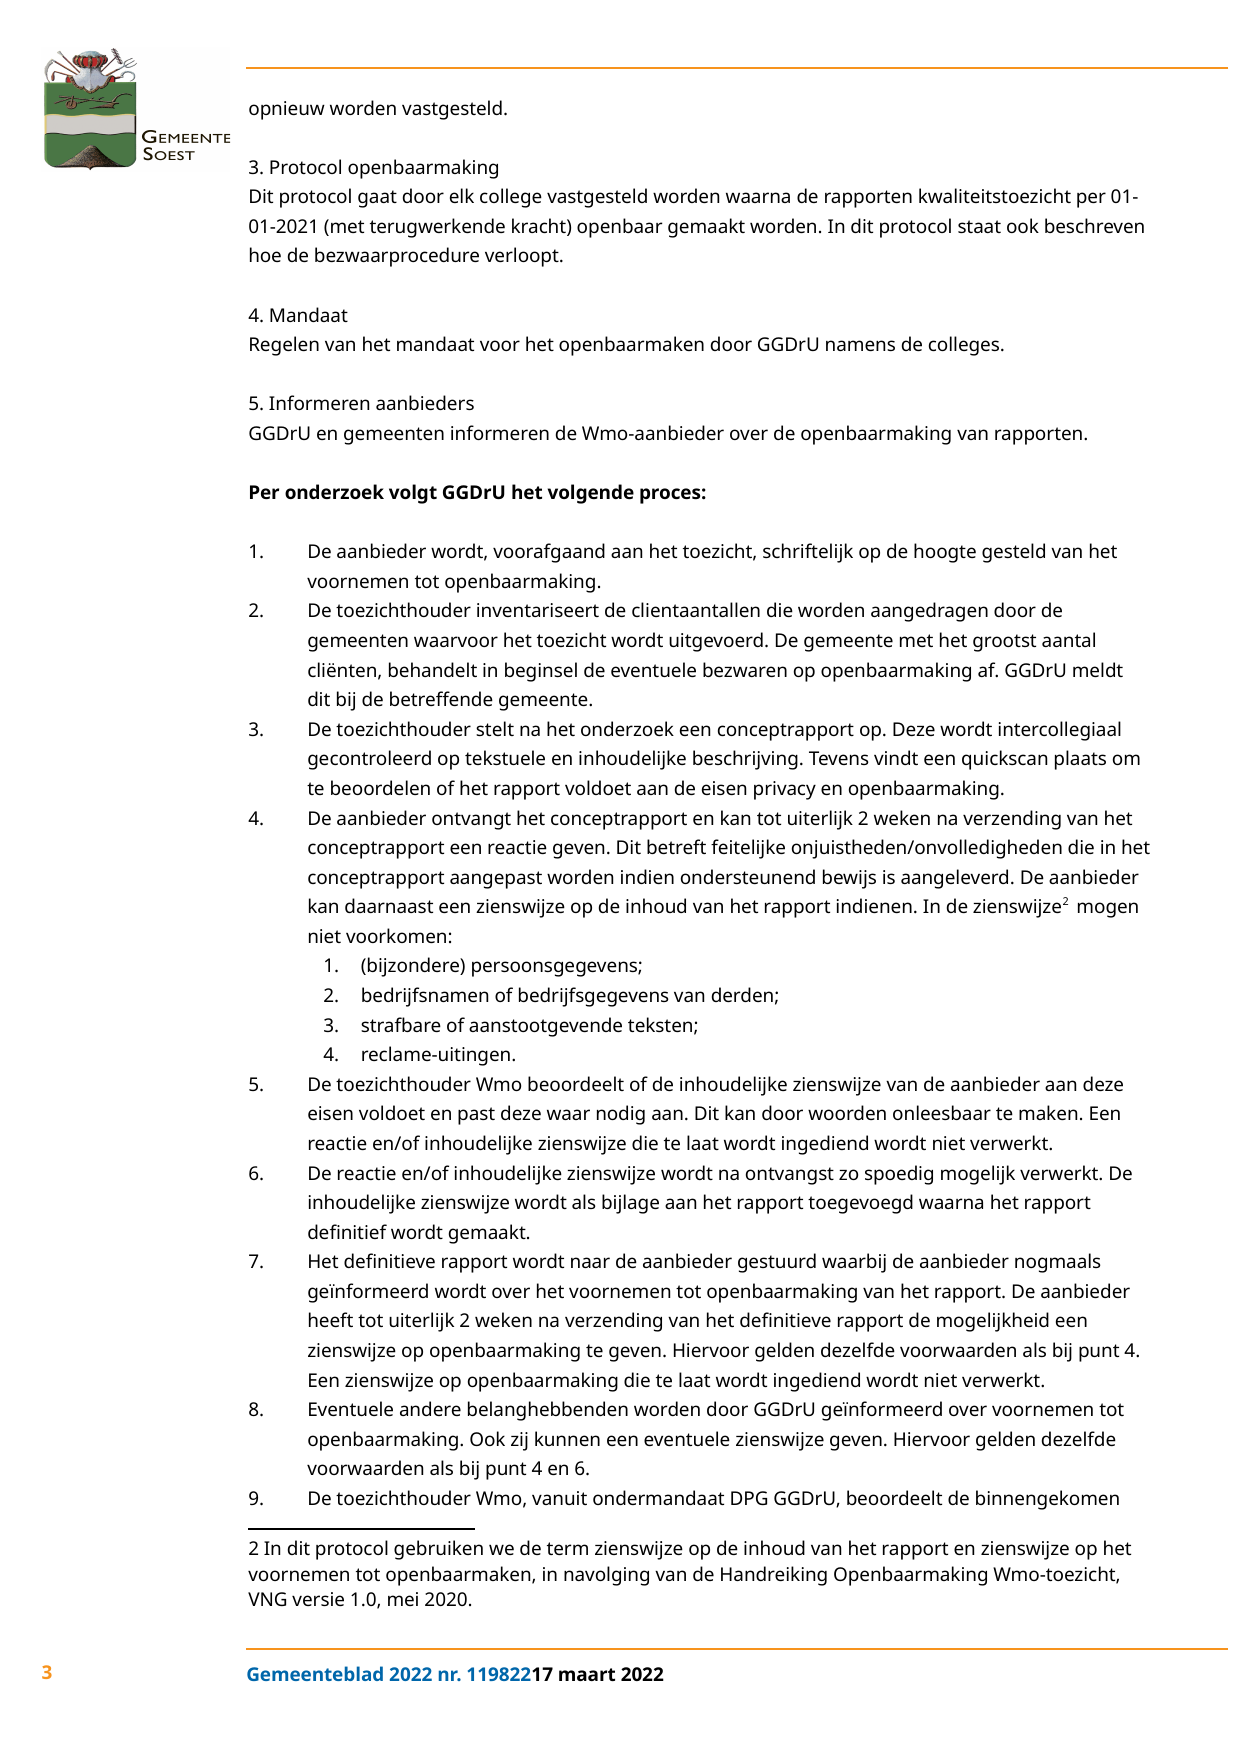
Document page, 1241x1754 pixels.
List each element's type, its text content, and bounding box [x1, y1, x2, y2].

list De toezichthouder stelt na het onderzoek een conceptrapport op. Deze wordt intercollegiaal gecontroleerd op tekstuele en inhoudelijke beschrijving. Tevens vindt een quickscan plaats om te beoordelen of het rapport voldoet aan de eisen privacy en openbaarmaking. [248, 716, 1152, 801]
list (bijzondere) persoonsgegevens; [323, 953, 1152, 978]
list De toezichthouder Wmo beoordeelt of de inhoudelijke zienswijze van de aanbieder aan deze eisen voldoet en past deze waar nodig aan. Dit kan door woorden onleesbaar te maken. Een reactie en/of inhoudelijke zienswijze die te laat wordt ingediend wordt niet verwerkt. [248, 1071, 1152, 1156]
list Het definitieve rapport wordt naar de aanbieder gestuurd waarbij de aanbieder nogmaals geïnformeerd wordt over het voornemen tot openbaarmaking van het rapport. De aanbieder heeft tot uiterlijk 2 weken na verzending van het definitieve rapport de mogelijkheid een zienswijze op openbaarmaking te geven. Hiervoor gelden dezelfde voorwaarden als bij punt 4. Een zienswijze op openbaarmaking die te laat wordt ingediend wordt niet verwerkt. [248, 1248, 1152, 1393]
list De reactie en/of inhoudelijke zienswijze wordt na ontvangst zo spoedig mogelijk verwerkt. De inhoudelijke zienswijze wordt als bijlage aan het rapport toegevoegd waarna het rapport definitief wordt gemaakt. [248, 1160, 1152, 1245]
text 3. Protocol openbaarmaking [248, 154, 1152, 180]
text opnieuw worden vastgesteld. [248, 95, 1152, 121]
list De toezichthouder Wmo, vanuit ondermandaat DPG GGDrU, beoordeelt de binnengekomen [248, 1485, 1152, 1511]
text Dit protocol gaat door elk college vastgesteld worden waarna de rapporten kwaliteitstoezicht per 01-01-2021 (met terugwerkende kracht) openbaar gemaakt worden. In dit protocol staat ook beschreven hoe de bezwaarprocedure verloopt. [248, 183, 1152, 268]
text 4. Mandaat [248, 302, 1152, 328]
list De aanbieder wordt, voorafgaand aan het toezicht, schriftelijk op de hoogte gesteld van het voornemen tot openbaarmaking. [248, 538, 1152, 594]
list bedrijfsnamen of bedrijfsgegevens van derden; [323, 982, 1152, 1008]
picture [41, 47, 231, 172]
list reclame-uitingen. [323, 1041, 1152, 1067]
list De aanbieder ontvangt het conceptrapport en kan tot uiterlijk 2 weken na verzending van het conceptrapport een reactie geven. Dit betreft feitelijke onjuistheden/onvolledigheden die in het conceptrapport aangepast worden indien ondersteunend bewijs is aangeleverd. De aanbieder kan daarnaast een zienswijze op de inhoud van het rapport indienen. In de zienswijze mogen niet voorkomen: [248, 805, 1152, 949]
list De toezichthouder inventariseert de clientaantallen die worden aangedragen door de gemeenten waarvoor het toezicht wordt uitgevoerd. De gemeente met het grootst aantal cliënten, behandelt in beginsel de eventuele bezwaren op openbaarmaking af. GGDrU meldt dit bij de betreffende gemeente. [248, 598, 1152, 712]
list Eventuele andere belanghebbenden worden door GGDrU geïnformeerd over voornemen tot openbaarmaking. Ook zij kunnen een eventuele zienswijze geven. Hiervoor gelden dezelfde voorwaarden als bij punt 4 en 6. [248, 1396, 1152, 1481]
list In dit protocol gebruiken we de term zienswijze op de inhoud van het rapport en zienswijze op het voornemen tot openbaarmaken, in navolging van de Handreiking Openbaarmaking Wmo-toezicht, VNG versie 1.0, mei 2020. [248, 1535, 1152, 1612]
text Regelen van het mandaat voor het openbaarmaken door GGDrU namens de colleges. [248, 331, 1152, 357]
text Per onderzoek volgt GGDrU het volgende proces: [248, 479, 1152, 505]
list strafbare of aanstootgevende teksten; [323, 1012, 1152, 1038]
text GGDrU en gemeenten informeren de Wmo-aanbieder over de openbaarmaking van rapporten. [248, 420, 1152, 446]
text 5. Informeren aanbieders [248, 391, 1152, 416]
